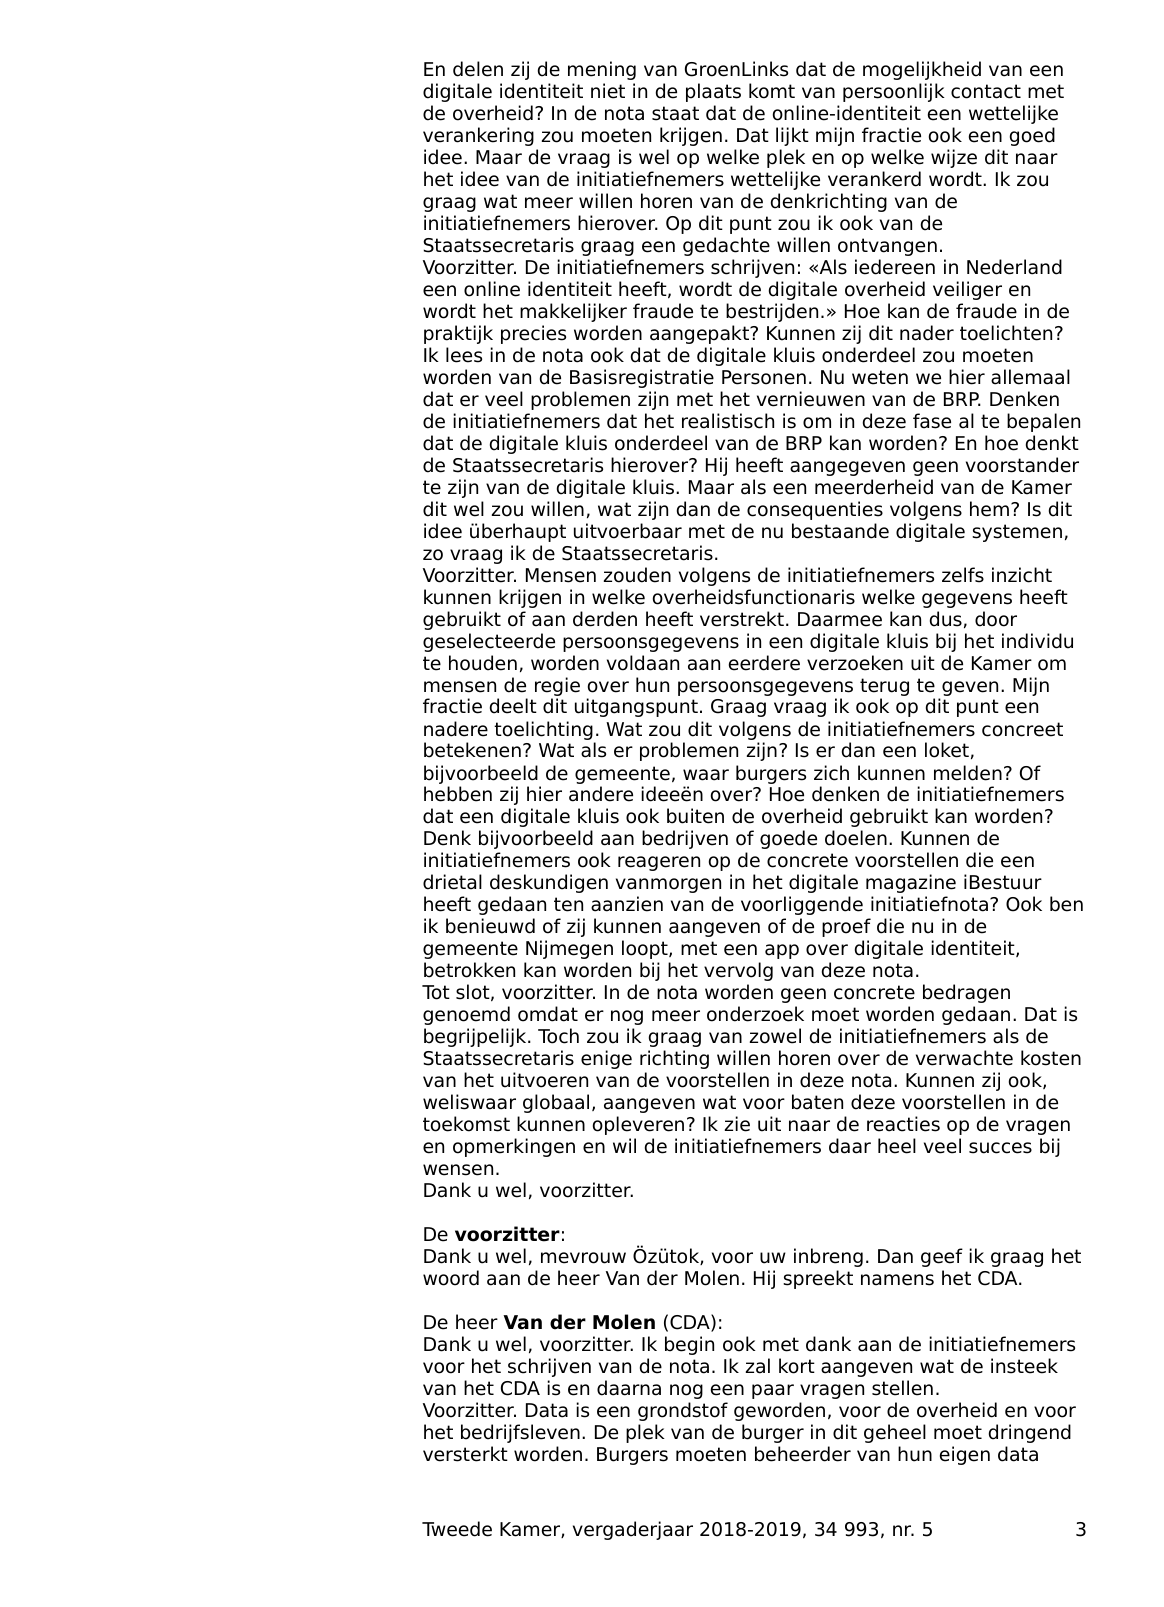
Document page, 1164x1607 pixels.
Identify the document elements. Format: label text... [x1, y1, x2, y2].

text De voorzitter: [422, 1224, 1087, 1246]
text Dank u wel, voorzitter. Ik begin ook met dank aan de initiatiefnemers voor het schrijven van de nota. Ik zal kort aangeven wat de insteek van het CDA is en daarna nog een paar vragen stellen. [422, 1334, 1087, 1400]
text Dank u wel, mevrouw Özütok, voor uw inbreng. Dan geef ik graag het woord aan de heer Van der Molen. Hij spreekt namens het CDA. [422, 1246, 1087, 1290]
text Voorzitter. De initiatiefnemers schrijven: «Als iedereen in Nederland een online identiteit heeft, wordt de digitale overheid veiliger en wordt het makkelijker fraude te bestrijden.» Hoe kan de fraude in de praktijk precies worden aangepakt? Kunnen zij dit nader toelichten? [422, 257, 1087, 345]
text De heer Van der Molen (CDA): [422, 1312, 1087, 1334]
text Voorzitter. Data is een grondstof geworden, voor de overheid en voor het bedrijfsleven. De plek van de burger in dit geheel moet dringend versterkt worden. Burgers moeten beheerder van hun eigen data [422, 1400, 1087, 1466]
text Dank u wel, voorzitter. [422, 1180, 1087, 1202]
text Tot slot, voorzitter. In de nota worden geen concrete bedragen genoemd omdat er nog meer onderzoek moet worden gedaan. Dat is begrijpelijk. Toch zou ik graag van zowel de initiatiefnemers als de Staatssecretaris enige richting willen horen over de verwachte kosten van het uitvoeren van de voorstellen in deze nota. Kunnen zij ook, weliswaar globaal, aangeven wat voor baten deze voorstellen in de toekomst kunnen opleveren? Ik zie uit naar de reacties op de vragen en opmerkingen en wil de initiatiefnemers daar heel veel succes bij wensen. [422, 982, 1087, 1180]
text Ik lees in de nota ook dat de digitale kluis onderdeel zou moeten worden van de Basisregistratie Personen. Nu weten we hier allemaal dat er veel problemen zijn met het vernieuwen van de BRP. Denken de initiatiefnemers dat het realistisch is om in deze fase al te bepalen dat de digitale kluis onderdeel van de BRP kan worden? En hoe denkt de Staatssecretaris hierover? Hij heeft aangegeven geen voorstander te zijn van de digitale kluis. Maar als een meerderheid van de Kamer dit wel zou willen, wat zijn dan de consequenties volgens hem? Is dit idee überhaupt uitvoerbaar met de nu bestaande digitale systemen, zo vraag ik de Staatssecretaris. [422, 345, 1087, 564]
text Voorzitter. Mensen zouden volgens de initiatiefnemers zelfs inzicht kunnen krijgen in welke overheidsfunctionaris welke gegevens heeft gebruikt of aan derden heeft verstrekt. Daarmee kan dus, door geselecteerde persoonsgegevens in een digitale kluis bij het individu te houden, worden voldaan aan eerdere verzoeken uit de Kamer om mensen de regie over hun persoonsgegevens terug te geven. Mijn fractie deelt dit uitgangspunt. Graag vraag ik ook op dit punt een nadere toelichting. Wat zou dit volgens de initiatiefnemers concreet betekenen? Wat als er problemen zijn? Is er dan een loket, bijvoorbeeld de gemeente, waar burgers zich kunnen melden? Of hebben zij hier andere ideeën over? Hoe denken de initiatiefnemers dat een digitale kluis ook buiten de overheid gebruikt kan worden? Denk bijvoorbeeld aan bedrijven of goede doelen. Kunnen de initiatiefnemers ook reageren op de concrete voorstellen die een drietal deskundigen vanmorgen in het digitale magazine iBestuur heeft gedaan ten aanzien van de voorliggende initiatiefnota? Ook ben ik benieuwd of zij kunnen aangeven of de proef die nu in de gemeente Nijmegen loopt, met een app over digitale identiteit, betrokken kan worden bij het vervolg van deze nota. [422, 564, 1087, 982]
text En delen zij de mening van GroenLinks dat de mogelijkheid van een digitale identiteit niet in de plaats komt van persoonlijk contact met de overheid? In de nota staat dat de online-identiteit een wettelijke verankering zou moeten krijgen. Dat lijkt mijn fractie ook een goed idee. Maar de vraag is wel op welke plek en op welke wijze dit naar het idee van de initiatiefnemers wettelijke verankerd wordt. Ik zou graag wat meer willen horen van de denkrichting van de initiatiefnemers hierover. Op dit punt zou ik ook van de Staatssecretaris graag een gedachte willen ontvangen. [422, 59, 1087, 257]
